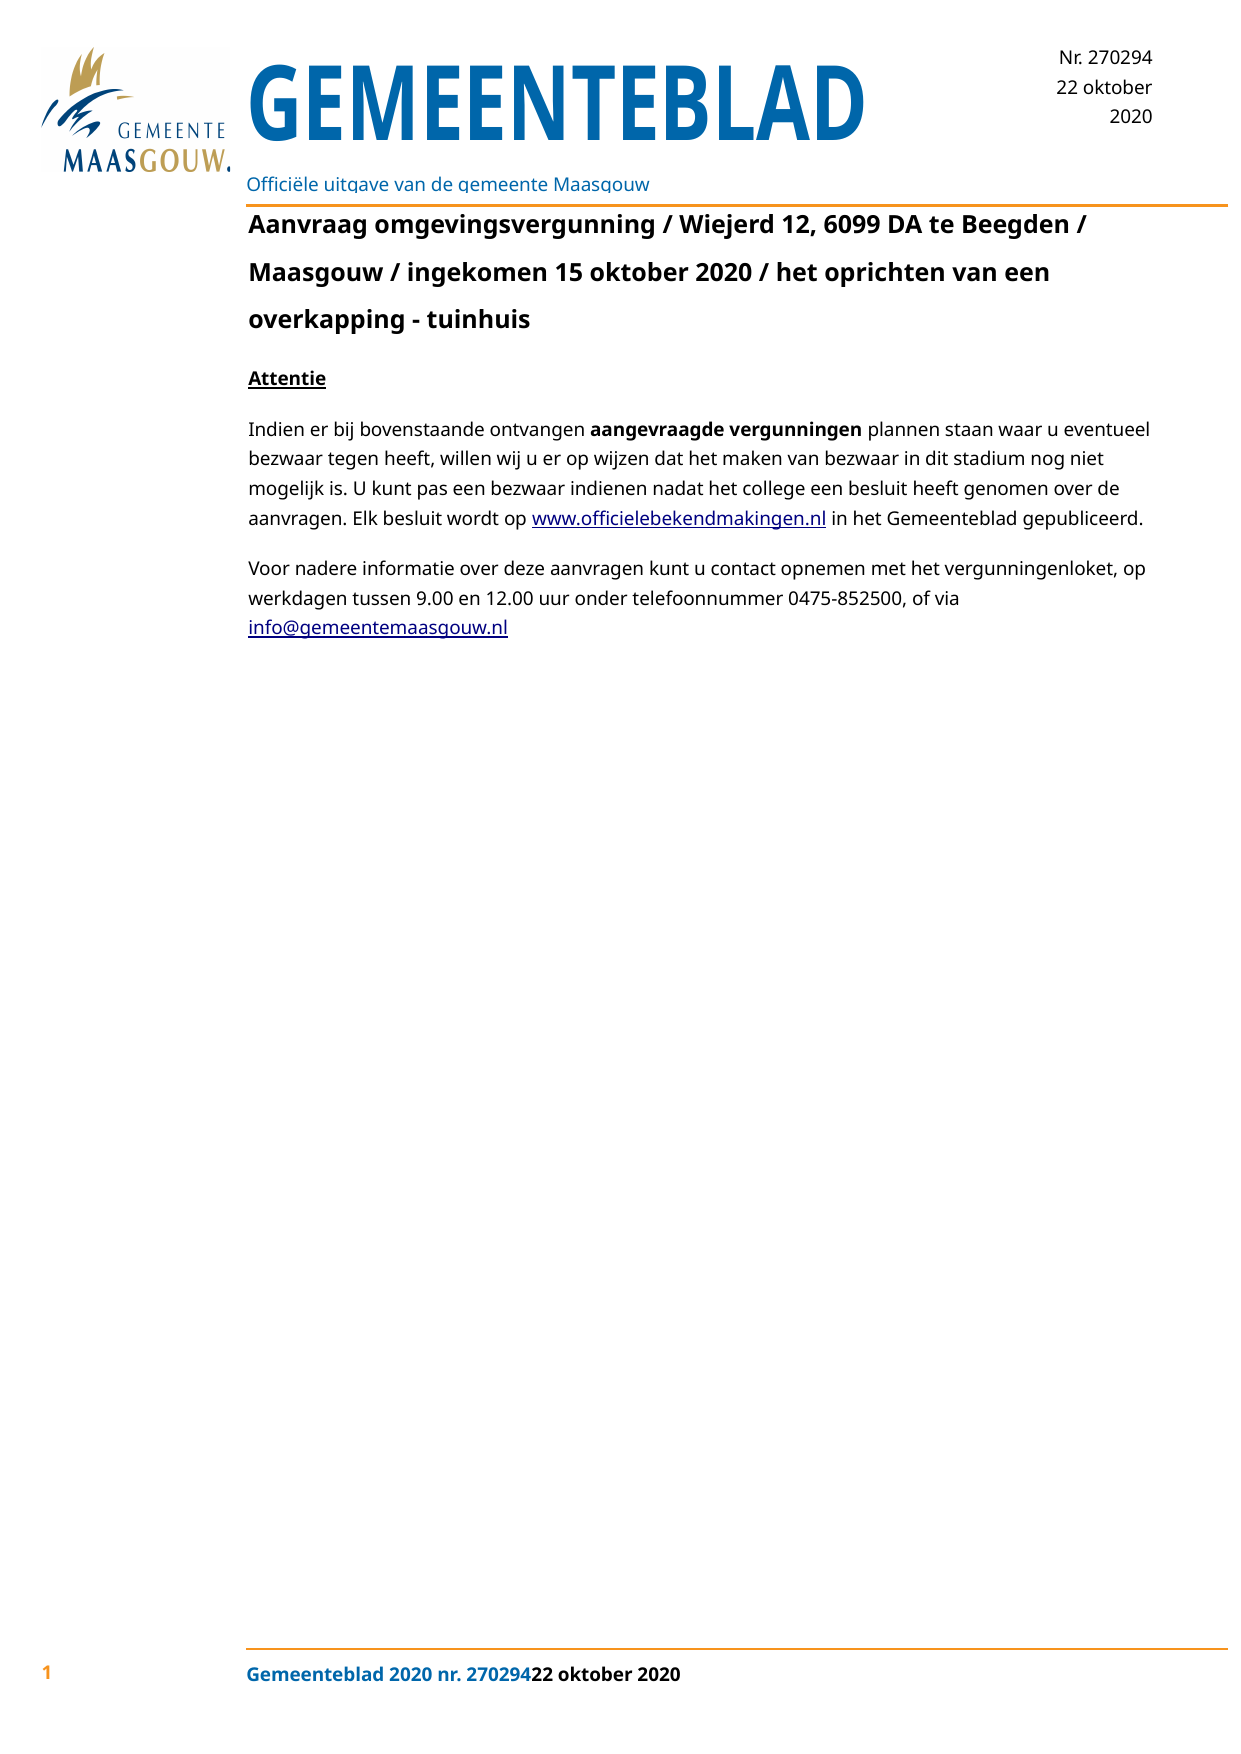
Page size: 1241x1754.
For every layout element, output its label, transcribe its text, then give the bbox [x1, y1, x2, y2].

text Attentie [248, 366, 1152, 391]
text Aanvraag omgevingsvergunning / Wiejerd 12, 6099 DA te Beegden / Maasgouw / ingekomen 15 oktober 2020 / het oprichten van een overkapping - tuinhuis [248, 207, 1152, 336]
text Voor nadere informatie over deze aanvragen kunt u contact opnemen met het vergunningenloket, op werkdagen tussen 9.00 en 12.00 uur onder telefoonnummer 0475-852500, of via info@gemeentemaasgouw.nl [248, 555, 1152, 640]
text Indien er bij bovenstaande ontvangen aangevraagde vergunningen plannen staan waar u eventueel bezwaar tegen heeft, willen wij u er op wijzen dat het maken van bezwaar in dit stadium nog niet mogelijk is. U kunt pas een bezwaar indienen nadat het college een besluit heeft genomen over de aanvragen. Elk besluit wordt op www.officielebekendmakingen.nl in het Gemeenteblad gepubliceerd. [248, 416, 1152, 530]
picture [41, 47, 231, 172]
